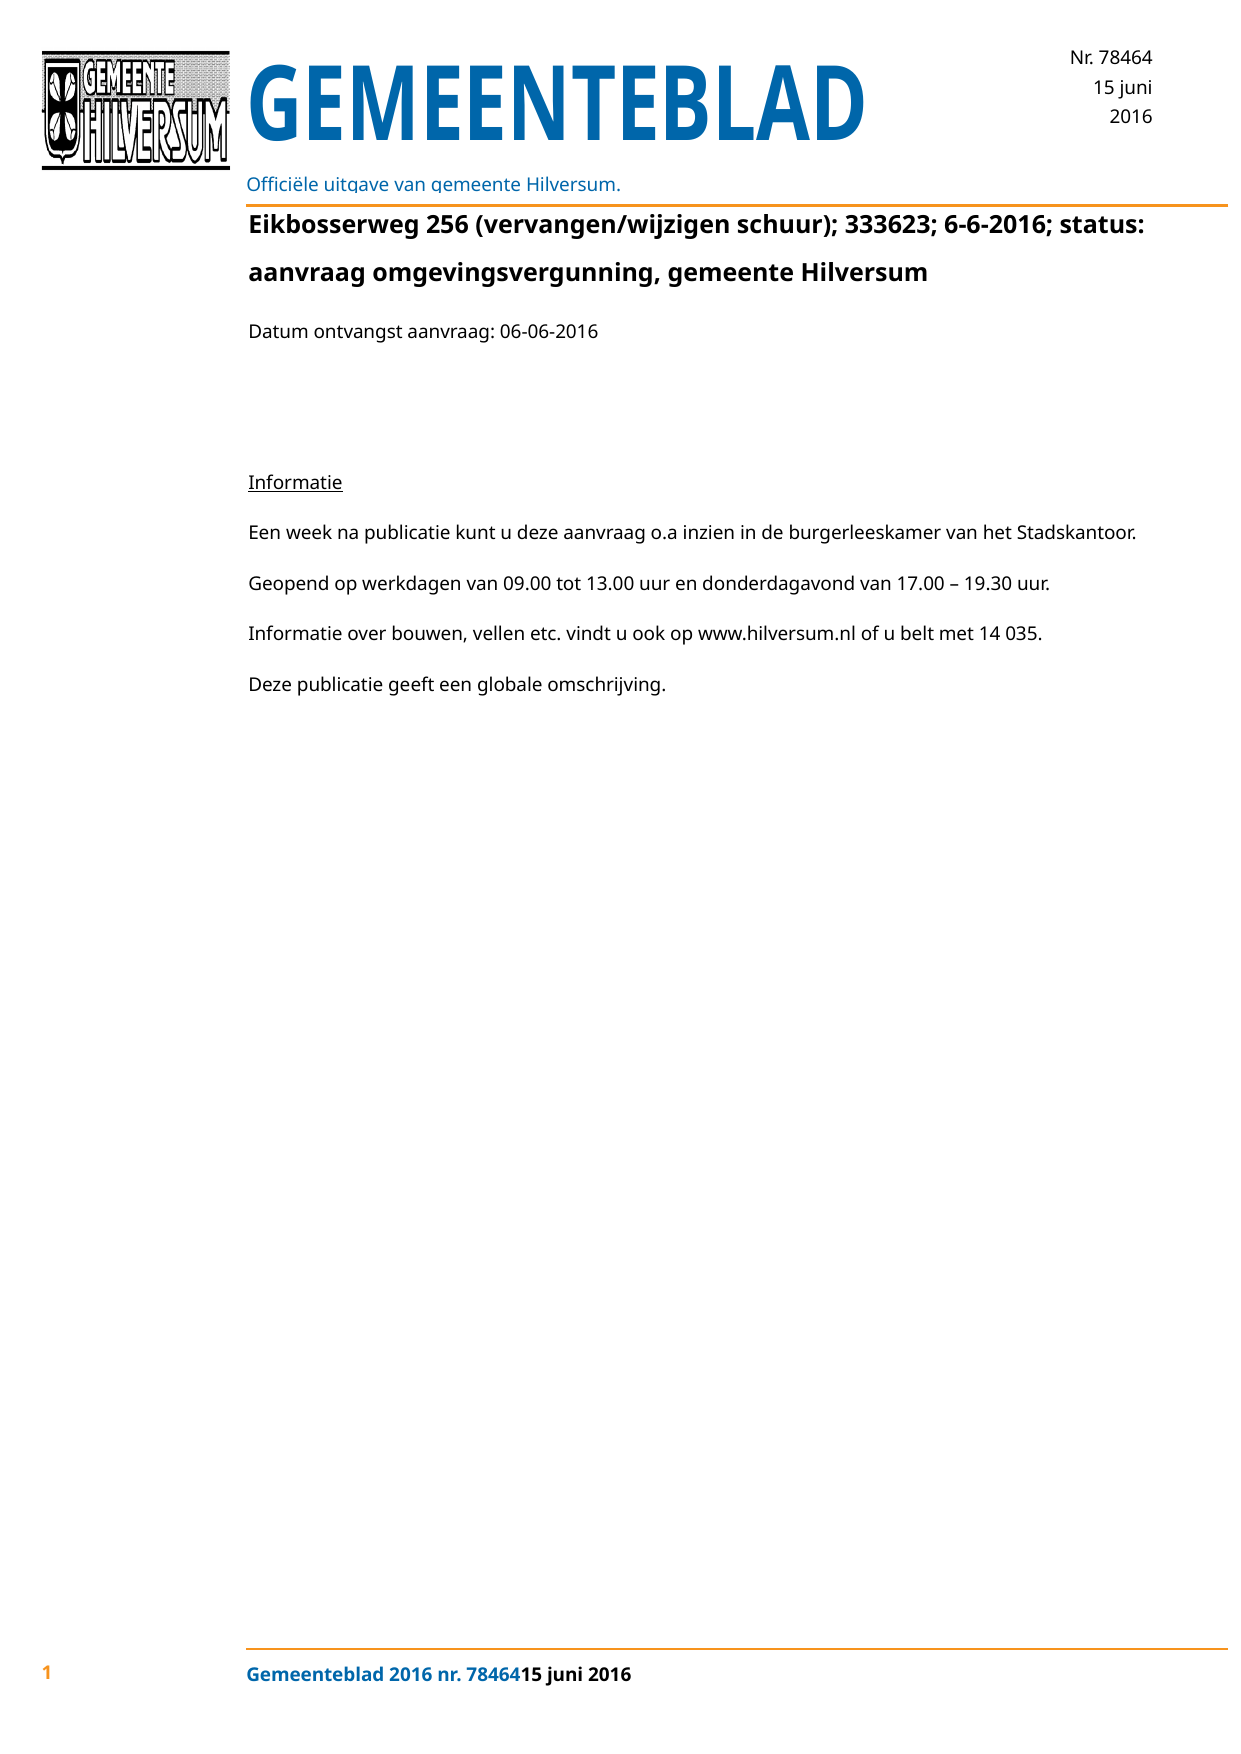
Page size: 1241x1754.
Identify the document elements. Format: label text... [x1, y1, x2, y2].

text Informatie over bouwen, vellen etc. vindt u ook op www.hilversum.nl of u belt met 14 035. [248, 620, 1152, 646]
text Eikbosserweg 256 (vervangen/wijzigen schuur); 333623; 6-6-2016; status: aanvraag omgevingsvergunning, gemeente Hilversum [248, 207, 1152, 288]
text Deze publicatie geeft een globale omschrijving. [248, 671, 1152, 697]
text Datum ontvangst aanvraag: 06-06-2016 [248, 318, 1152, 344]
text Informatie [248, 469, 1152, 495]
text Een week na publicatie kunt u deze aanvraag o.a inzien in de burgerleeskamer van het Stadskantoor. [248, 519, 1152, 545]
text Geopend op werkdagen van 09.00 tot 13.00 uur en donderdagavond van 17.00 – 19.30 uur. [248, 570, 1152, 596]
picture [41, 47, 231, 172]
